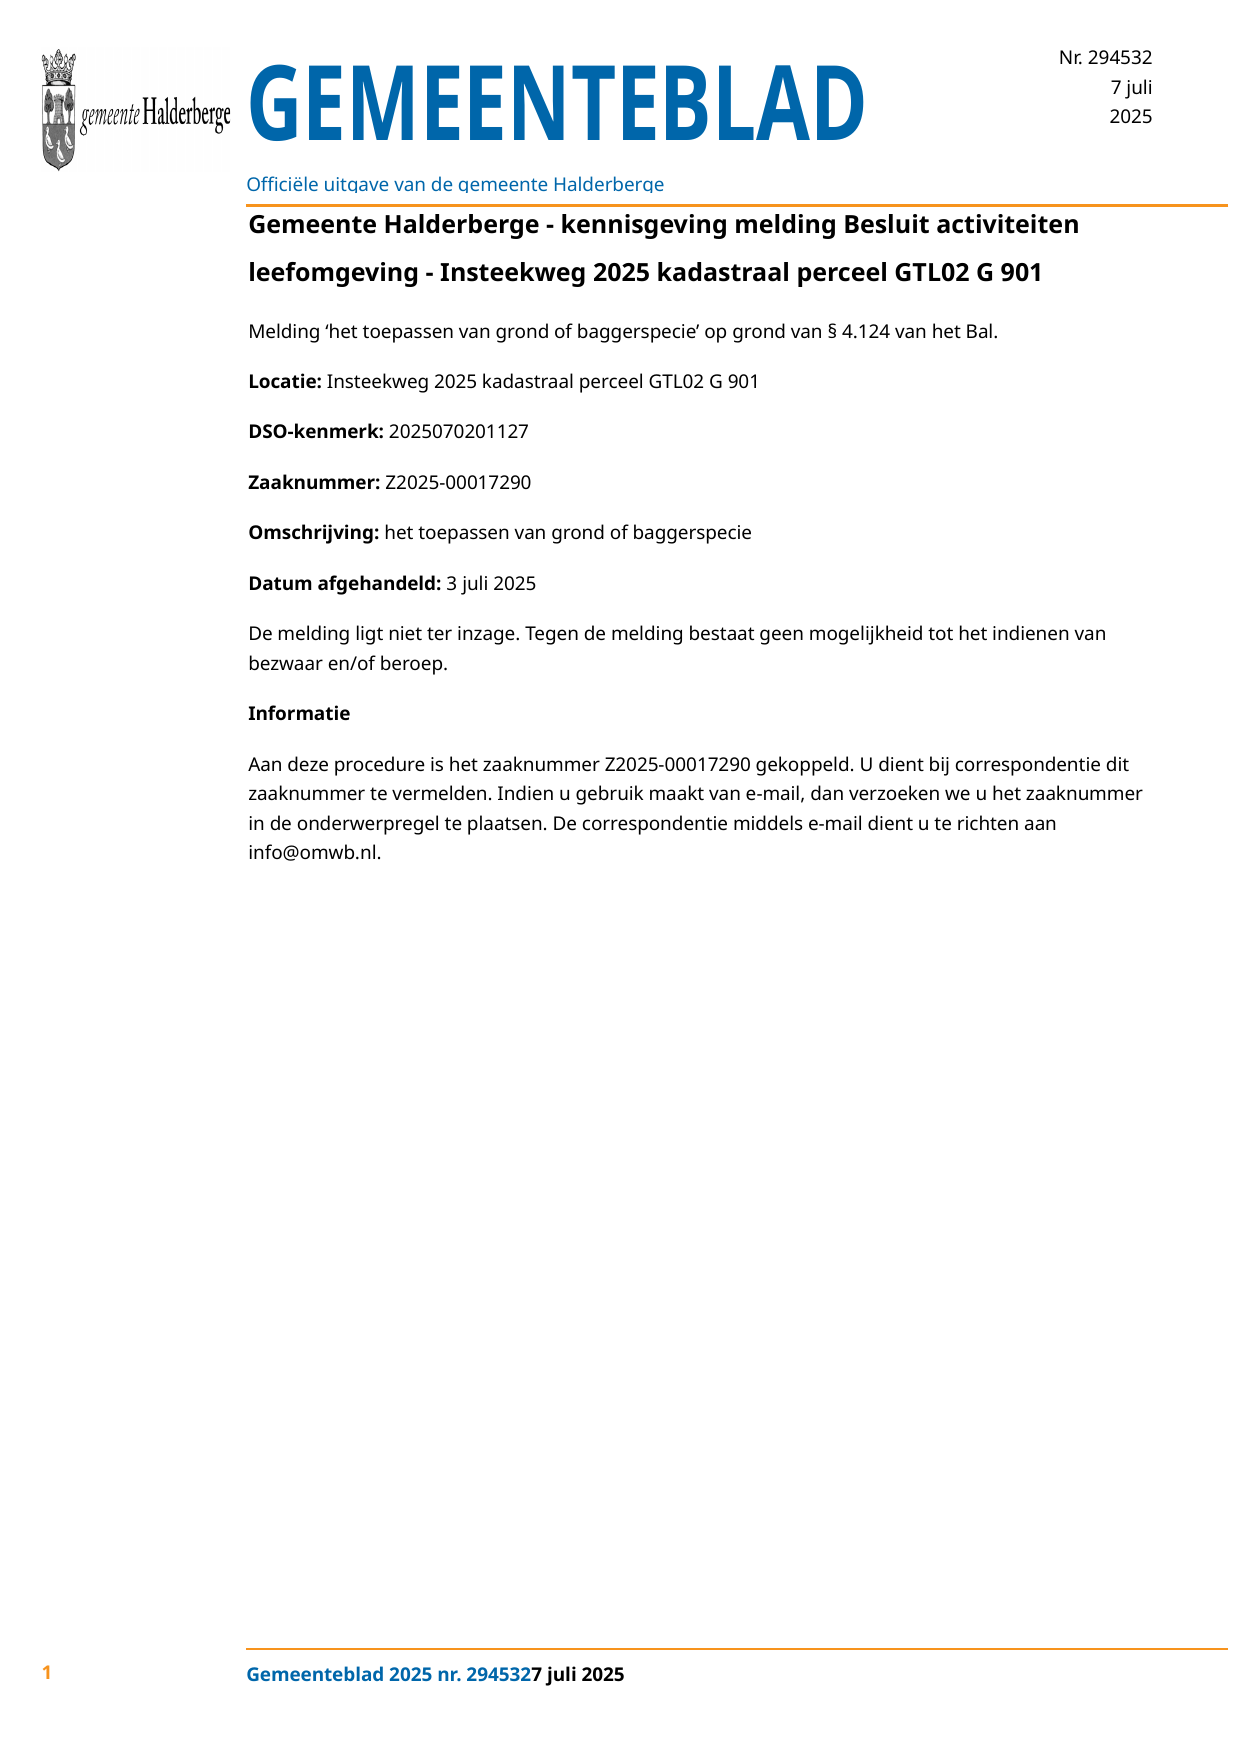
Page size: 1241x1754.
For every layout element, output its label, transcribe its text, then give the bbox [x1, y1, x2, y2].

text Melding ‘het toepassen van grond of baggerspecie’ op grond van § 4.124 van het Bal. [248, 318, 1152, 344]
picture [41, 47, 231, 172]
text Informatie [248, 700, 1152, 726]
text Omschrijving: het toepassen van grond of baggerspecie [248, 519, 1152, 545]
text Datum afgehandeld: 3 juli 2025 [248, 570, 1152, 596]
text Zaaknummer: Z2025-00017290 [248, 469, 1152, 495]
text DSO-kenmerk: 2025070201127 [248, 419, 1152, 444]
text Aan deze procedure is het zaaknummer Z2025-00017290 gekoppeld. U dient bij correspondentie dit zaaknummer te vermelden. Indien u gebruik maakt van e-mail, dan verzoeken we u het zaaknummer in de onderwerpregel te plaatsen. De correspondentie middels e-mail dient u te richten aan info@omwb.nl. [248, 751, 1152, 865]
text Gemeente Halderberge - kennisgeving melding Besluit activiteiten leefomgeving - Insteekweg 2025 kadastraal perceel GTL02 G 901 [248, 207, 1152, 288]
text De melding ligt niet ter inzage. Tegen de melding bestaat geen mogelijkheid tot het indienen van bezwaar en/of beroep. [248, 620, 1152, 676]
text Locatie: Insteekweg 2025 kadastraal perceel GTL02 G 901 [248, 368, 1152, 394]
